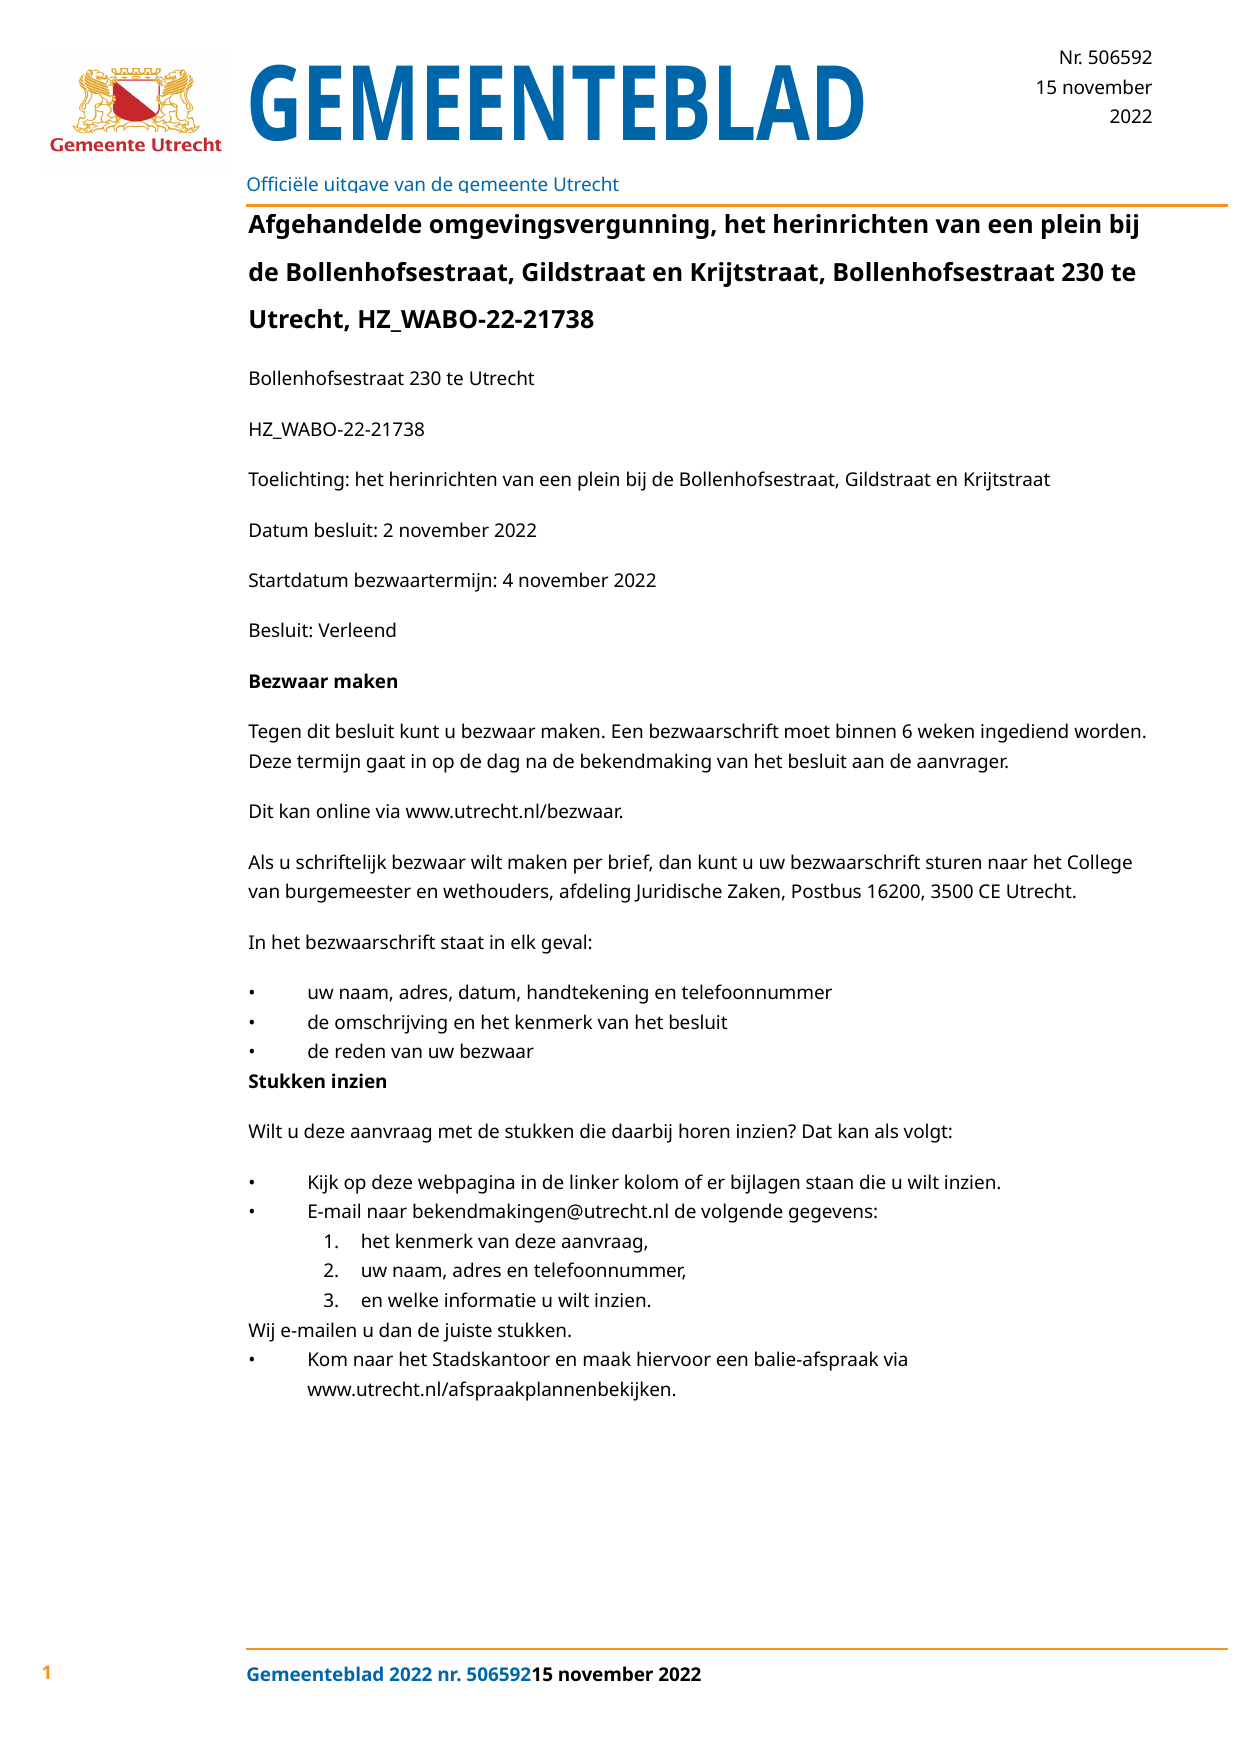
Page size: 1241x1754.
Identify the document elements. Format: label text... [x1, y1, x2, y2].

text In het bezwaarschrift staat in elk geval: [248, 929, 1152, 954]
text Startdatum bezwaartermijn: 4 november 2022 [248, 567, 1152, 593]
picture [41, 47, 231, 172]
list het kenmerk van deze aanvraag, [323, 1228, 1152, 1254]
list en welke informatie u wilt inzien. [323, 1287, 1152, 1313]
text Dit kan online via www.utrecht.nl/bezwaar. [248, 798, 1152, 824]
text Bezwaar maken [248, 668, 1152, 694]
list E-mail naar bekendmakingen@utrecht.nl de volgende gegevens: [248, 1198, 1152, 1224]
text Toelichting: het herinrichten van een plein bij de Bollenhofsestraat, Gildstraat en Krijtstraat [248, 466, 1152, 492]
list de reden van uw bezwaar [248, 1038, 1152, 1064]
text Datum besluit: 2 november 2022 [248, 517, 1152, 542]
text Afgehandelde omgevingsvergunning, het herinrichten van een plein bij de Bollenhofsestraat, Gildstraat en Krijtstraat, Bollenhofsestraat 230 te Utrecht, HZ_WABO-22-21738 [248, 207, 1152, 336]
text Stukken inzien [248, 1068, 1152, 1094]
list de omschrijving en het kenmerk van het besluit [248, 1009, 1152, 1034]
text Als u schriftelijk bezwaar wilt maken per brief, dan kunt u uw bezwaarschrift sturen naar het College van burgemeester en wethouders, afdeling Juridische Zaken, Postbus 16200, 3500 CE Utrecht. [248, 849, 1152, 904]
text Tegen dit besluit kunt u bezwaar maken. Een bezwaarschrift moet binnen 6 weken ingediend worden. Deze termijn gaat in op de dag na de bekendmaking van het besluit aan de aanvrager. [248, 718, 1152, 774]
list uw naam, adres en telefoonnummer, [323, 1258, 1152, 1283]
list Kom naar het Stadskantoor en maak hiervoor een balie-afspraak via www.utrecht.nl/afspraakplannenbekijken. [248, 1346, 1152, 1402]
text Wij e-mailen u dan de juiste stukken. [248, 1317, 1152, 1342]
list uw naam, adres, datum, handtekening en telefoonnummer [248, 979, 1152, 1005]
text HZ_WABO-22-21738 [248, 416, 1152, 442]
list Kijk op deze webpagina in de linker kolom of er bijlagen staan die u wilt inzien. [248, 1169, 1152, 1194]
text Besluit: Verleend [248, 618, 1152, 643]
text Bollenhofsestraat 230 te Utrecht [248, 366, 1152, 391]
text Wilt u deze aanvraag met de stukken die daarbij horen inzien? Dat kan als volgt: [248, 1118, 1152, 1144]
